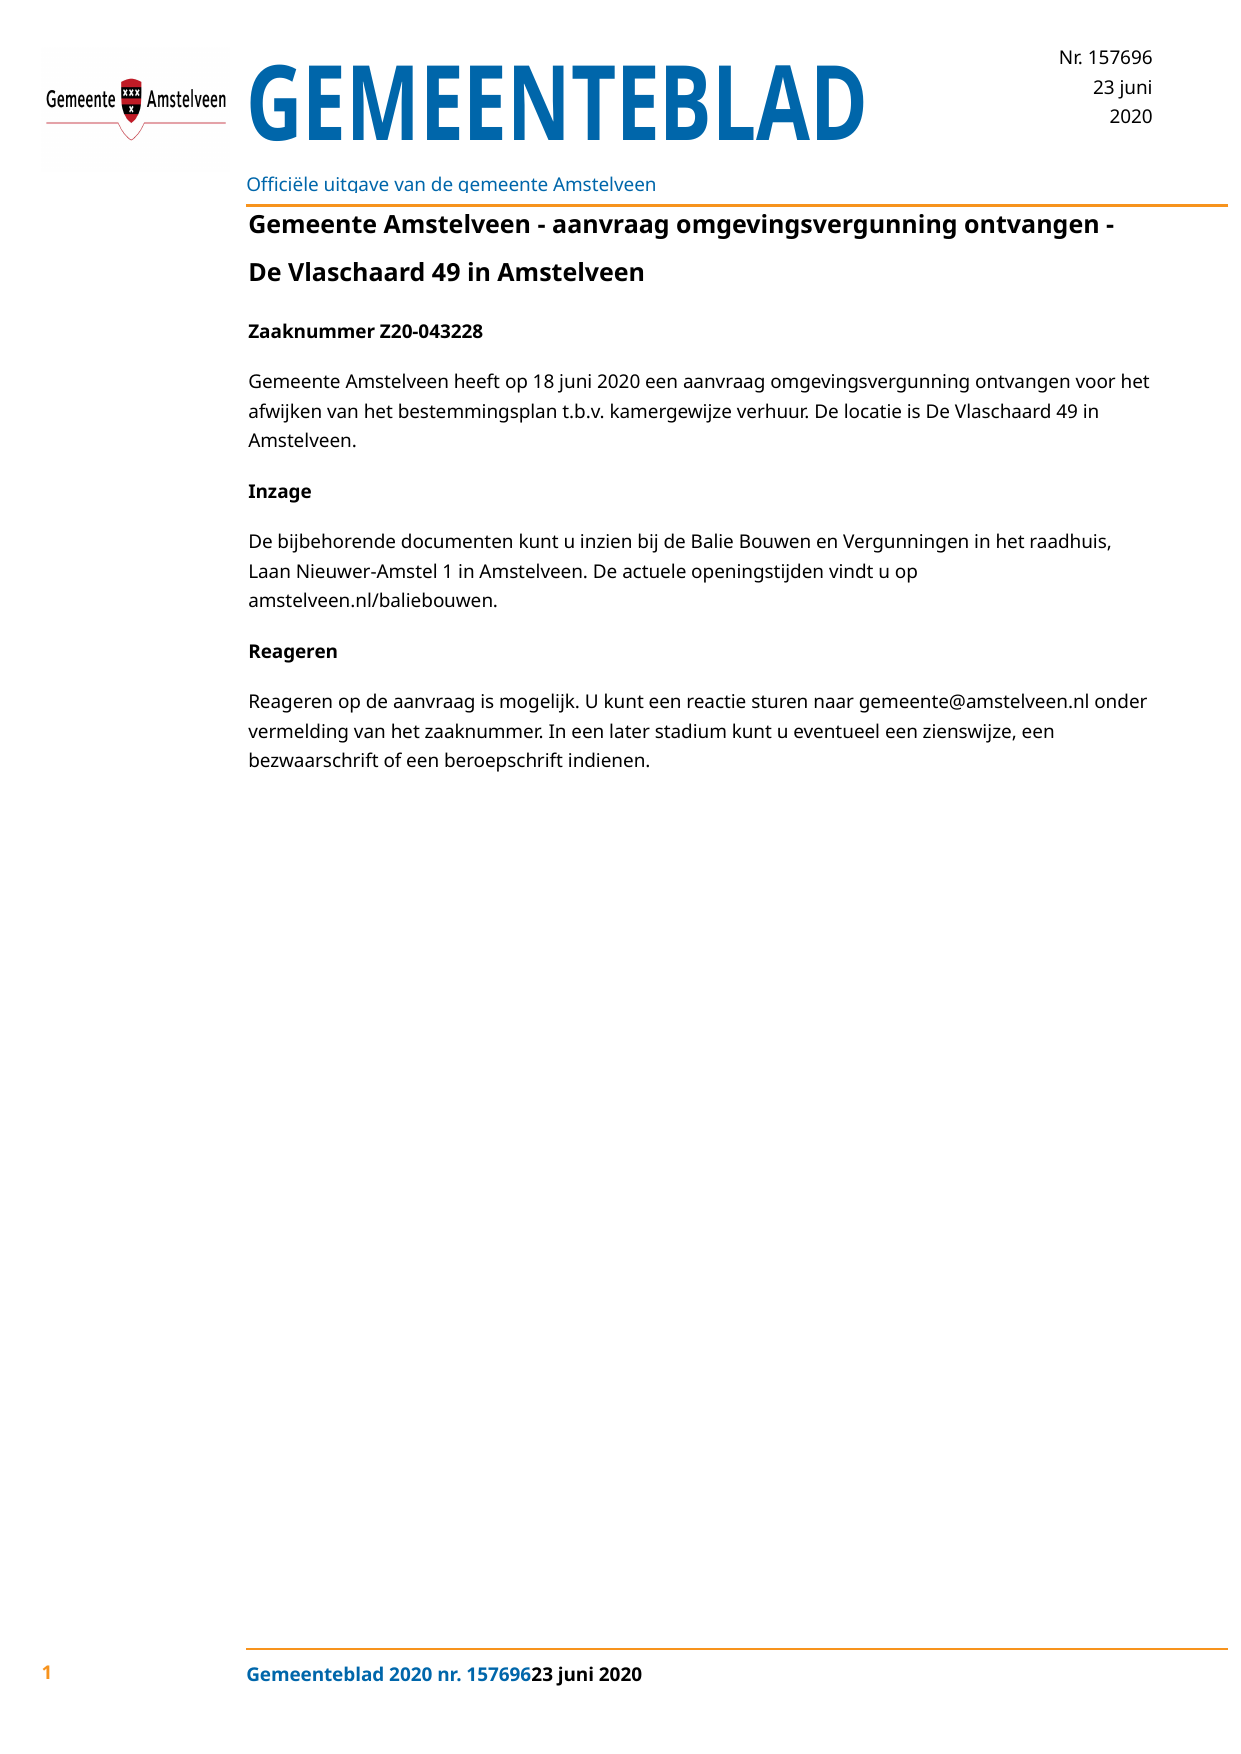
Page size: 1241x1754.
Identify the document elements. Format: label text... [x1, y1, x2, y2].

text Reageren [248, 638, 1152, 664]
text Gemeente Amstelveen heeft op 18 juni 2020 een aanvraag omgevingsvergunning ontvangen voor het afwijken van het bestemmingsplan t.b.v. kamergewijze verhuur. De locatie is De Vlaschaard 49 in Amstelveen. [248, 368, 1152, 453]
text Zaaknummer Z20-043228 [248, 318, 1152, 344]
text Reageren op de aanvraag is mogelijk. U kunt een reactie sturen naar gemeente@amstelveen.nl onder vermelding van het zaaknummer. In een later stadium kunt u eventueel een zienswijze, een bezwaarschrift of een beroepschrift indienen. [248, 688, 1152, 773]
text Gemeente Amstelveen - aanvraag omgevingsvergunning ontvangen - De Vlaschaard 49 in Amstelveen [248, 207, 1152, 288]
picture [41, 47, 231, 172]
text Inzage [248, 478, 1152, 504]
text De bijbehorende documenten kunt u inzien bij de Balie Bouwen en Vergunningen in het raadhuis, Laan Nieuwer-Amstel 1 in Amstelveen. De actuele openingstijden vindt u op amstelveen.nl/baliebouwen. [248, 528, 1152, 613]
